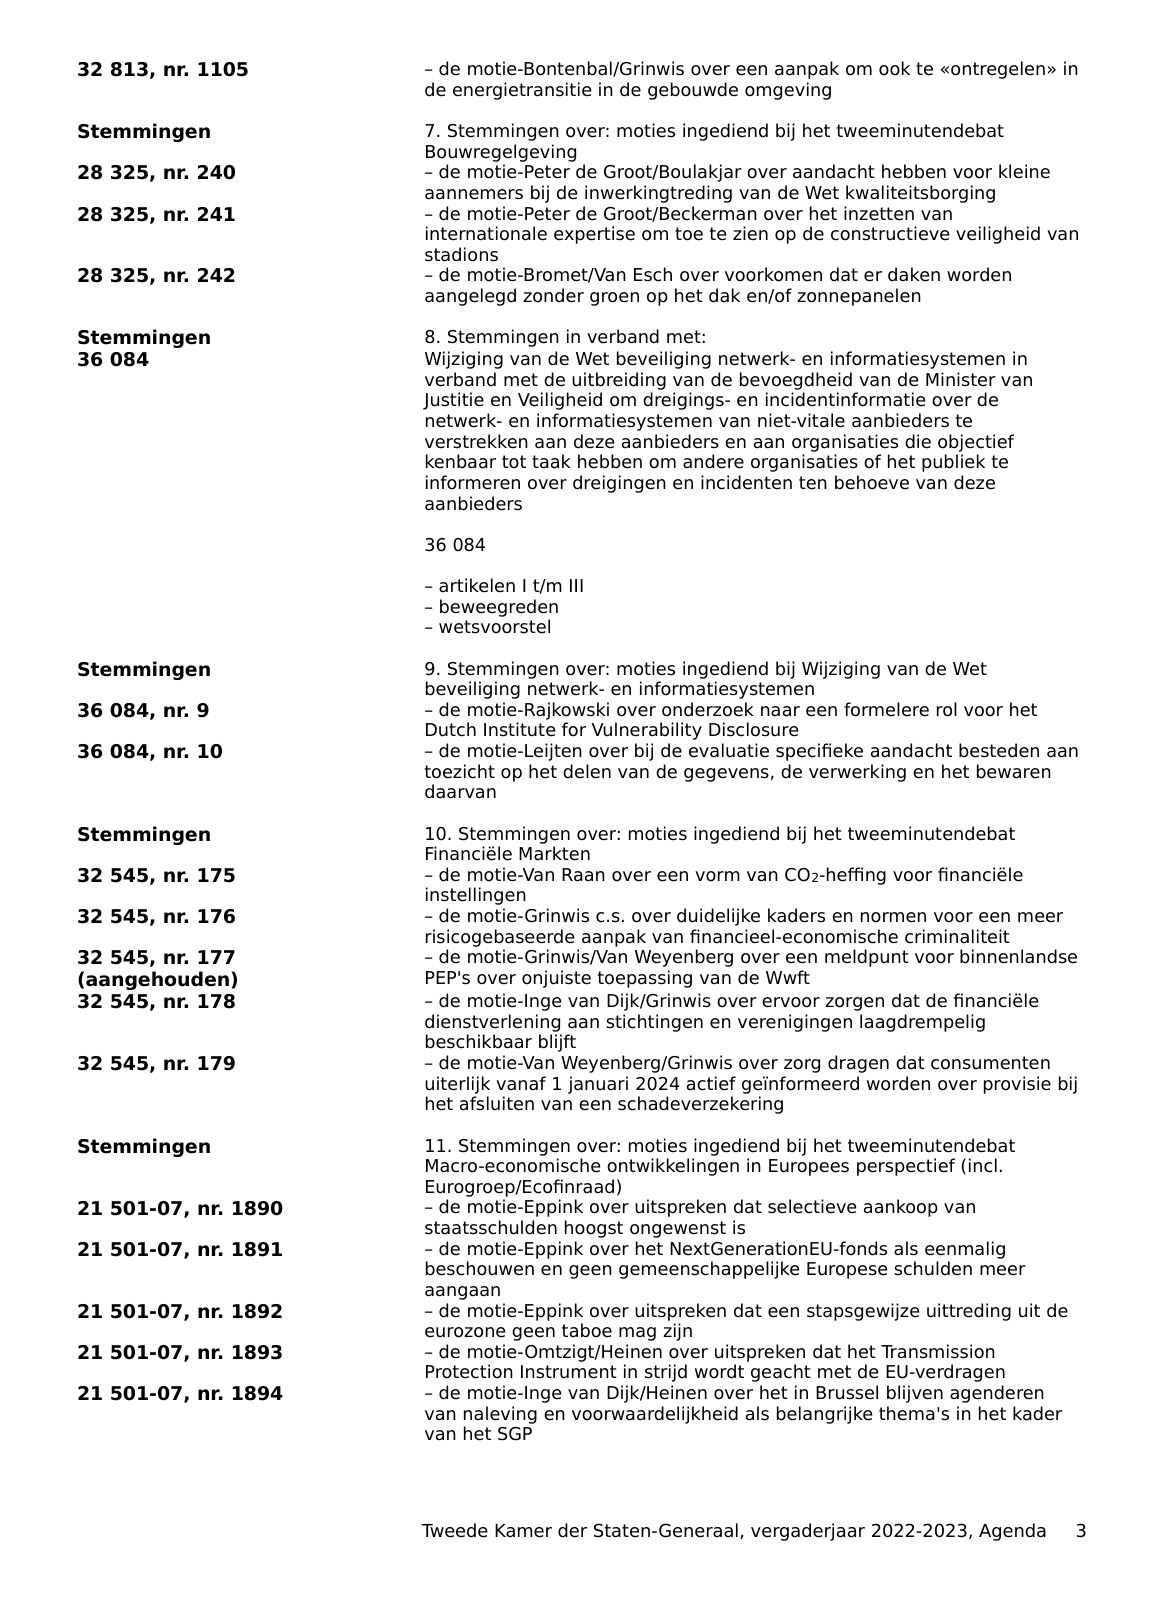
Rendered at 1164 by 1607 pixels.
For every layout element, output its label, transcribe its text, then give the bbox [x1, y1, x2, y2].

table_cell [401, 865, 418, 906]
table_cell 36 084 [77, 349, 401, 514]
table_cell [401, 1301, 418, 1342]
table_cell 28 325, nr. 242 [77, 265, 401, 307]
table_cell 10. Stemmingen over: moties ingediend bij het tweeminutendebat Financiële Markten [418, 824, 1087, 865]
table_cell [401, 1198, 418, 1239]
table_cell – beweegreden [418, 597, 1087, 617]
table_cell [401, 535, 418, 555]
table_cell [401, 617, 418, 638]
table_cell – de motie-Eppink over uitspreken dat een stapsgewijze uittreding uit de eurozone geen taboe mag zijn [418, 1301, 1087, 1342]
table_cell [401, 1342, 418, 1383]
table_cell Stemmingen [77, 327, 401, 349]
table_cell – artikelen I t/m III [418, 576, 1087, 597]
table_cell [77, 1115, 401, 1136]
table_cell [401, 947, 418, 991]
table_cell [401, 991, 418, 1053]
table_cell [401, 824, 418, 865]
table_cell [401, 700, 418, 741]
table_cell [401, 1053, 418, 1115]
table_cell Wijziging van de Wet beveiliging netwerk- en informatiesystemen in verband met de uitbreiding van de bevoegdheid van de Minister van Justitie en Veiligheid om dreigings- en incidentinformatie over de netwerk- en informatiesystemen van niet-vitale aanbieders te verstrekken aan deze aanbieders en aan organisaties die objectief kenbaar tot taak hebben om andere organisaties of het publiek te informeren over dreigingen en incidenten ten behoeve van deze aanbieders [418, 349, 1087, 514]
table_cell 36 084, nr. 9 [77, 700, 401, 741]
table_cell [77, 638, 401, 658]
table_cell [401, 514, 418, 535]
table_cell [77, 597, 401, 617]
table_cell – de motie-Omtzigt/Heinen over uitspreken dat het Transmission Protection Instrument in strijd wordt geacht met de EU-verdragen [418, 1342, 1087, 1383]
table_cell – de motie-Eppink over het NextGenerationEU-fonds als eenmalig beschouwen en geen gemeenschappelijke Europese schulden meer aangaan [418, 1239, 1087, 1301]
table_cell [418, 1115, 1087, 1136]
table_cell 8. Stemmingen in verband met: [418, 327, 1087, 349]
table_cell [401, 638, 418, 658]
table_cell 36 084 [418, 535, 1087, 555]
table_cell 36 084, nr. 10 [77, 741, 401, 803]
table_cell [418, 1445, 1087, 1466]
table_cell Stemmingen [77, 824, 401, 865]
table_cell – de motie-Rajkowski over onderzoek naar een formelere rol voor het Dutch Institute for Vulnerability Disclosure [418, 700, 1087, 741]
table_cell 11. Stemmingen over: moties ingediend bij het tweeminutendebat Macro-economische ontwikkelingen in Europees perspectief (incl. Eurogroep/Ecofinraad) [418, 1136, 1087, 1197]
table_cell 32 545, nr. 175 [77, 865, 401, 906]
table_cell – de motie-Van Weyenberg/Grinwis over zorg dragen dat consumenten uiterlijk vanaf 1 januari 2024 actief geïnformeerd worden over provisie bij het afsluiten van een schadeverzekering [418, 1053, 1087, 1115]
table_cell [77, 514, 401, 535]
table_cell 21 501-07, nr. 1891 [77, 1239, 401, 1301]
table_cell [77, 307, 401, 327]
table_cell – de motie-Grinwis/Van Weyenberg over een meldpunt voor binnenlandse PEP's over onjuiste toepassing van de Wwft [418, 947, 1087, 991]
table_cell [401, 597, 418, 617]
table_cell [401, 307, 418, 327]
table_cell [418, 803, 1087, 823]
table_cell [401, 59, 418, 100]
table_cell 21 501-07, nr. 1893 [77, 1342, 401, 1383]
table_cell [401, 906, 418, 947]
table_cell 32 545, nr. 176 [77, 906, 401, 947]
table_cell – de motie-Inge van Dijk/Grinwis over ervoor zorgen dat de financiële dienstverlening aan stichtingen en verenigingen laagdrempelig beschikbaar blijft [418, 991, 1087, 1053]
table_cell 21 501-07, nr. 1890 [77, 1198, 401, 1239]
table_cell – de motie-Inge van Dijk/Heinen over het in Brussel blijven agenderen van naleving en voorwaardelijkheid als belangrijke thema's in het kader van het SGP [418, 1383, 1087, 1445]
table_cell [77, 555, 401, 576]
table_cell 28 325, nr. 240 [77, 162, 401, 203]
table_cell [401, 100, 418, 121]
table_cell [401, 327, 418, 349]
table_cell [401, 204, 418, 265]
table_cell Stemmingen [77, 1136, 401, 1197]
table_cell 32 545, nr. 178 [77, 991, 401, 1053]
table_cell [77, 1445, 401, 1466]
table_cell [418, 100, 1087, 121]
table_cell [401, 265, 418, 307]
table_cell [418, 638, 1087, 658]
table_cell [401, 162, 418, 203]
table_cell [401, 1383, 418, 1445]
table_cell [77, 100, 401, 121]
table_cell [418, 307, 1087, 327]
table_cell 7. Stemmingen over: moties ingediend bij het tweeminutendebat Bouwregelgeving [418, 121, 1087, 162]
table_cell [401, 121, 418, 162]
table_cell [77, 535, 401, 555]
table_cell – de motie-Van Raan over een vorm van CO2-heffing voor financiële instellingen [418, 865, 1087, 906]
table_cell Stemmingen [77, 659, 401, 700]
table_cell [418, 514, 1087, 535]
table_cell [401, 659, 418, 700]
table_cell 32 813, nr. 1105 [77, 59, 401, 100]
table_cell 9. Stemmingen over: moties ingediend bij Wijziging van de Wet beveiliging netwerk- en informatiesystemen [418, 659, 1087, 700]
table_cell [401, 1445, 418, 1466]
table_cell 28 325, nr. 241 [77, 204, 401, 265]
table_cell Stemmingen [77, 121, 401, 162]
table_cell [77, 803, 401, 823]
table_cell – de motie-Bromet/Van Esch over voorkomen dat er daken worden aangelegd zonder groen op het dak en/of zonnepanelen [418, 265, 1087, 307]
table_cell [401, 803, 418, 823]
table_cell [401, 1239, 418, 1301]
table_cell 32 545, nr. 179 [77, 1053, 401, 1115]
table_cell [401, 1115, 418, 1136]
table_cell [401, 349, 418, 514]
table_cell – de motie-Eppink over uitspreken dat selectieve aankoop van staatsschulden hoogst ongewenst is [418, 1198, 1087, 1239]
table_cell – wetsvoorstel [418, 617, 1087, 638]
table_cell [401, 576, 418, 597]
table_cell 21 501-07, nr. 1892 [77, 1301, 401, 1342]
table_cell – de motie-Peter de Groot/Beckerman over het inzetten van internationale expertise om toe te zien op de constructieve veiligheid van stadions [418, 204, 1087, 265]
table_cell – de motie-Leijten over bij de evaluatie specifieke aandacht besteden aan toezicht op het delen van de gegevens, de verwerking en het bewaren daarvan [418, 741, 1087, 803]
table_cell [418, 555, 1087, 576]
table_cell – de motie-Grinwis c.s. over duidelijke kaders en normen voor een meer risicogebaseerde aanpak van financieel-economische criminaliteit [418, 906, 1087, 947]
table_cell [77, 617, 401, 638]
table_cell – de motie-Bontenbal/Grinwis over een aanpak om ook te «ontregelen» in de energietransitie in de gebouwde omgeving [418, 59, 1087, 100]
table_cell 32 545, nr. 177 (aangehouden) [77, 947, 401, 991]
table_cell [401, 741, 418, 803]
table_cell 21 501-07, nr. 1894 [77, 1383, 401, 1445]
table_cell [401, 555, 418, 576]
table_cell [77, 576, 401, 597]
table_cell [401, 1136, 418, 1197]
table_cell – de motie-Peter de Groot/Boulakjar over aandacht hebben voor kleine aannemers bij de inwerkingtreding van de Wet kwaliteitsborging [418, 162, 1087, 203]
